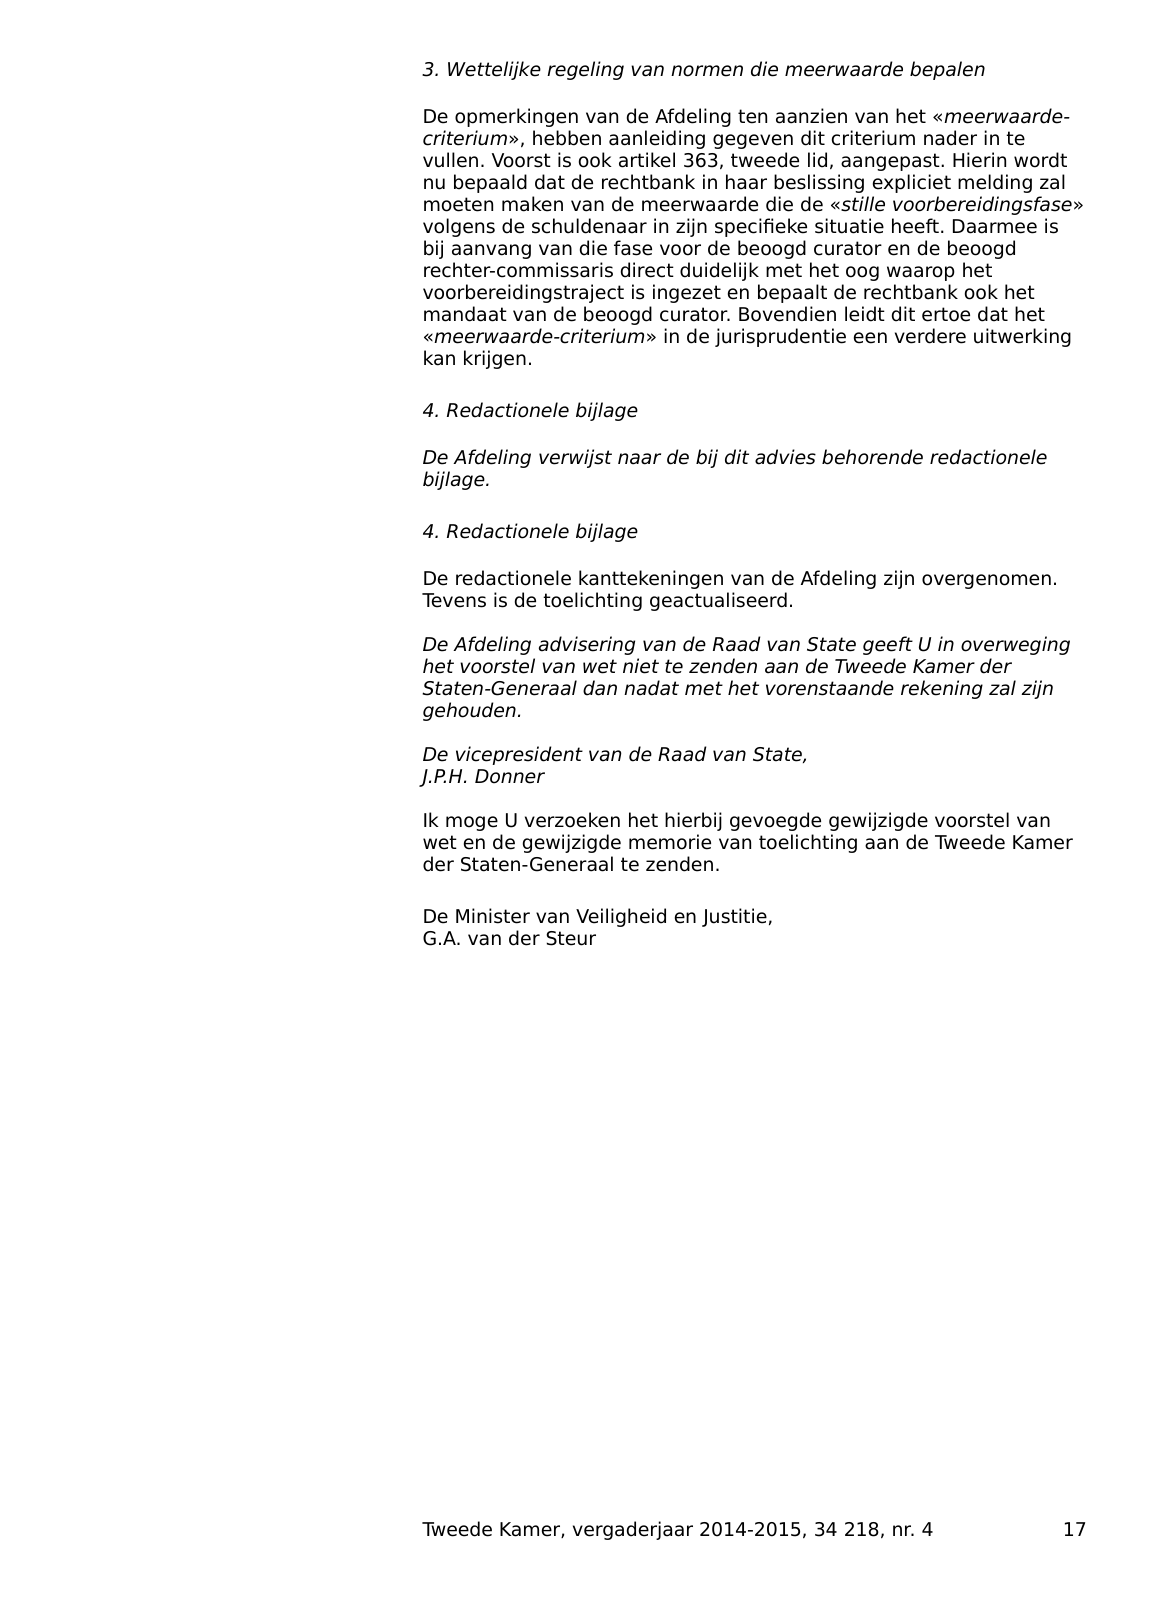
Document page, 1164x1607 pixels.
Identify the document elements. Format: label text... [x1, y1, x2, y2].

text De opmerkingen van de Afdeling ten aanzien van het «meerwaarde-criterium», hebben aanleiding gegeven dit criterium nader in te vullen. Voorst is ook artikel 363, tweede lid, aangepast. Hierin wordt nu bepaald dat de rechtbank in haar beslissing expliciet melding zal moeten maken van de meerwaarde die de «stille voorbereidingsfase» volgens de schuldenaar in zijn specifieke situatie heeft. Daarmee is bij aanvang van die fase voor de beoogd curator en de beoogd rechter-commissaris direct duidelijk met het oog waarop het voorbereidingstraject is ingezet en bepaalt de rechtbank ook het mandaat van de beoogd curator. Bovendien leidt dit ertoe dat het «meerwaarde-criterium» in de jurisprudentie een verdere uitwerking kan krijgen. [422, 106, 1087, 370]
subtitle 3. Wettelijke regeling van normen die meerwaarde bepalen [422, 59, 1087, 81]
text De vicepresident van de Raad van State, [422, 744, 1087, 766]
subtitle 4. Redactionele bijlage [422, 521, 1087, 543]
text J.P.H. Donner [422, 766, 1087, 788]
text De Afdeling advisering van de Raad van State geeft U in overweging het voorstel van wet niet te zenden aan de Tweede Kamer der Staten-Generaal dan nadat met het vorenstaande rekening zal zijn gehouden. [422, 634, 1087, 722]
subtitle 4. Redactionele bijlage [422, 400, 1087, 422]
text De redactionele kanttekeningen van de Afdeling zijn overgenomen. Tevens is de toelichting geactualiseerd. [422, 568, 1087, 612]
text Ik moge U verzoeken het hierbij gevoegde gewijzigde voorstel van wet en de gewijzigde memorie van toelichting aan de Tweede Kamer der Staten-Generaal te zenden. [422, 810, 1087, 876]
text De Afdeling verwijst naar de bij dit advies behorende redactionele bijlage. [422, 447, 1087, 491]
text De Minister van Veiligheid en Justitie, G.A. van der Steur [422, 906, 1087, 950]
